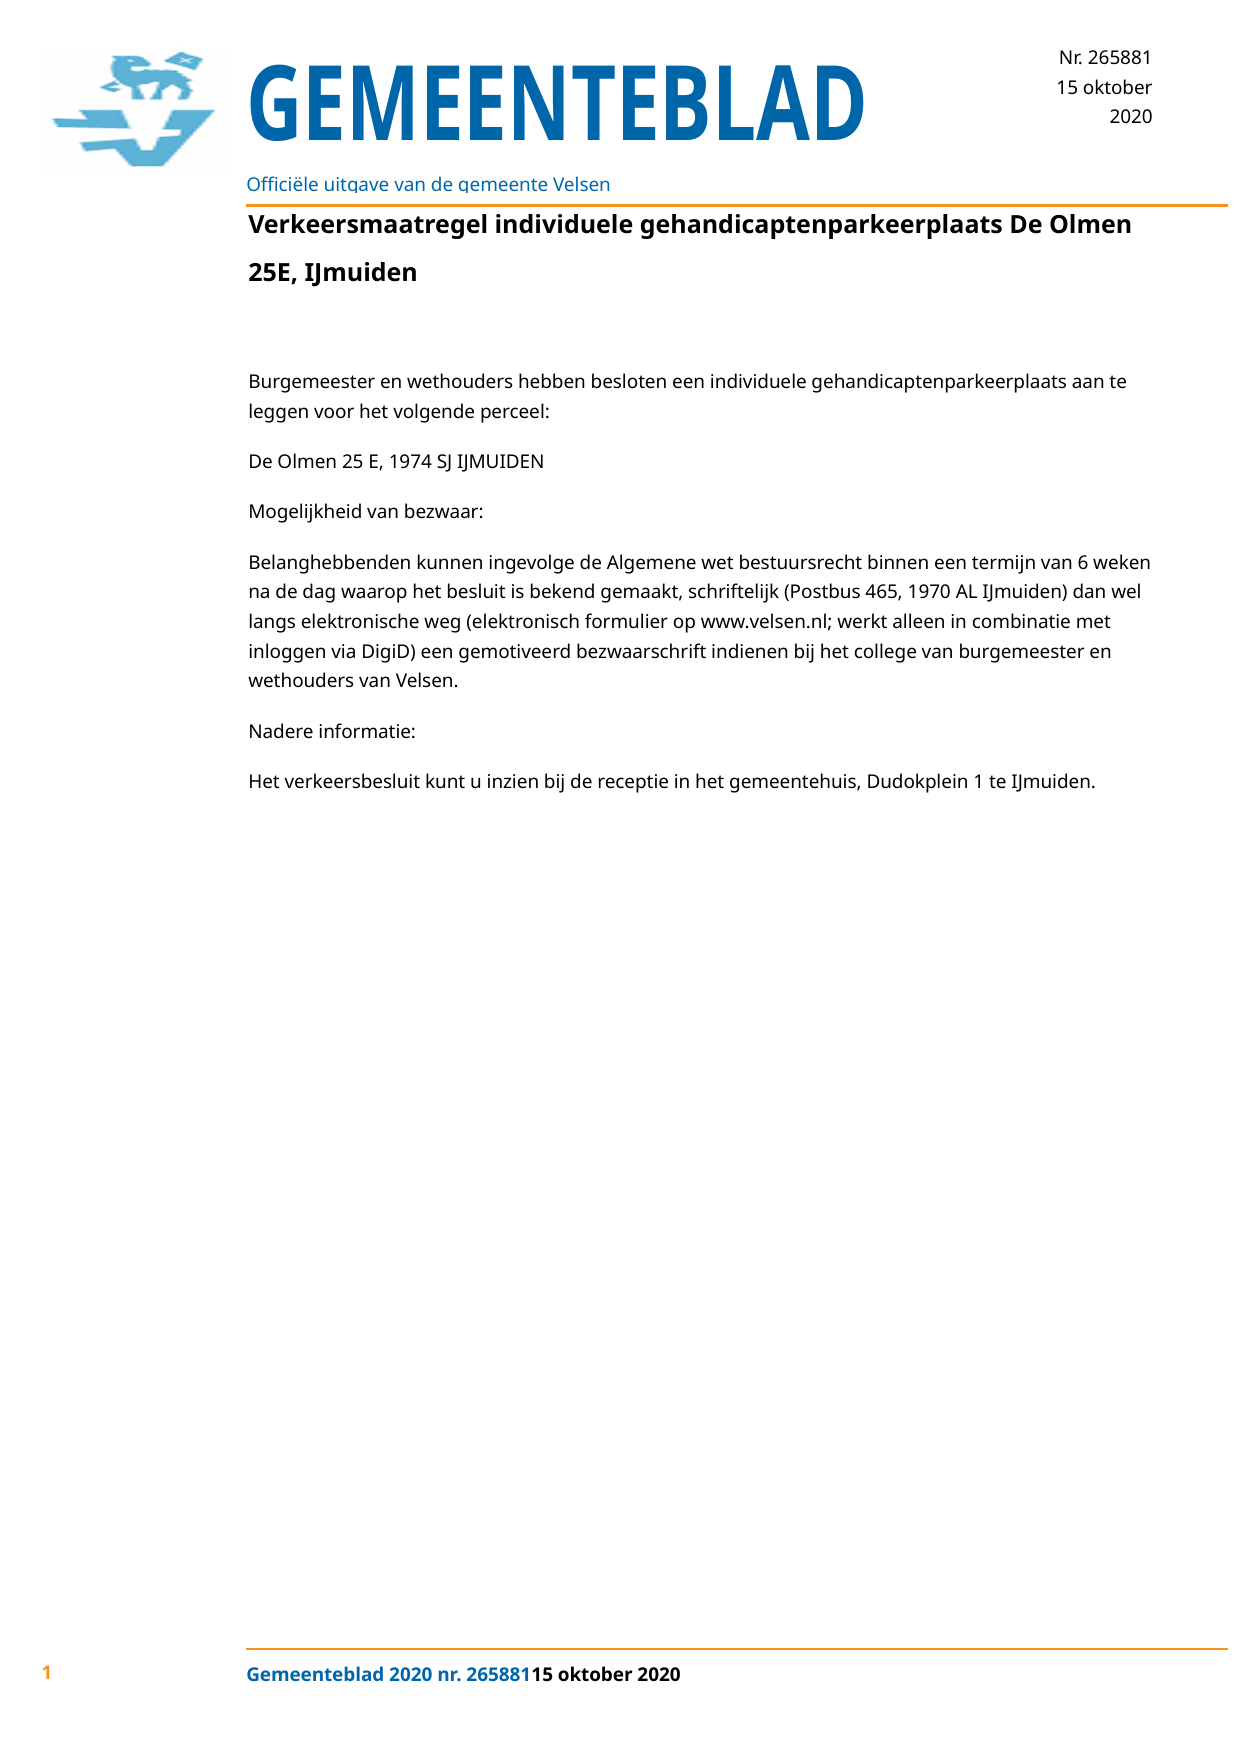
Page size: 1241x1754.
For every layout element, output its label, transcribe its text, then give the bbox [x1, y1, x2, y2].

text Belanghebbenden kunnen ingevolge de Algemene wet bestuursrecht binnen een termijn van 6 weken na de dag waarop het besluit is bekend gemaakt, schriftelijk (Postbus 465, 1970 AL IJmuiden) dan wel langs elektronische weg (elektronisch formulier op www.velsen.nl; werkt alleen in combinatie met inloggen via DigiD) een gemotiveerd bezwaarschrift indienen bij het college van burgemeester en wethouders van Velsen. [248, 549, 1152, 693]
text Verkeersmaatregel individuele gehandicaptenparkeerplaats De Olmen 25E, IJmuiden [248, 207, 1152, 288]
text Mogelijkheid van bezwaar: [248, 499, 1152, 524]
text De Olmen 25 E, 1974 SJ IJMUIDEN [248, 448, 1152, 474]
picture [41, 47, 231, 172]
text Burgemeester en wethouders hebben besloten een individuele gehandicaptenparkeerplaats aan te leggen voor het volgende perceel: [248, 368, 1152, 424]
text Nadere informatie: [248, 718, 1152, 744]
text Het verkeersbesluit kunt u inzien bij de receptie in het gemeentehuis, Dudokplein 1 te IJmuiden. [248, 768, 1152, 794]
